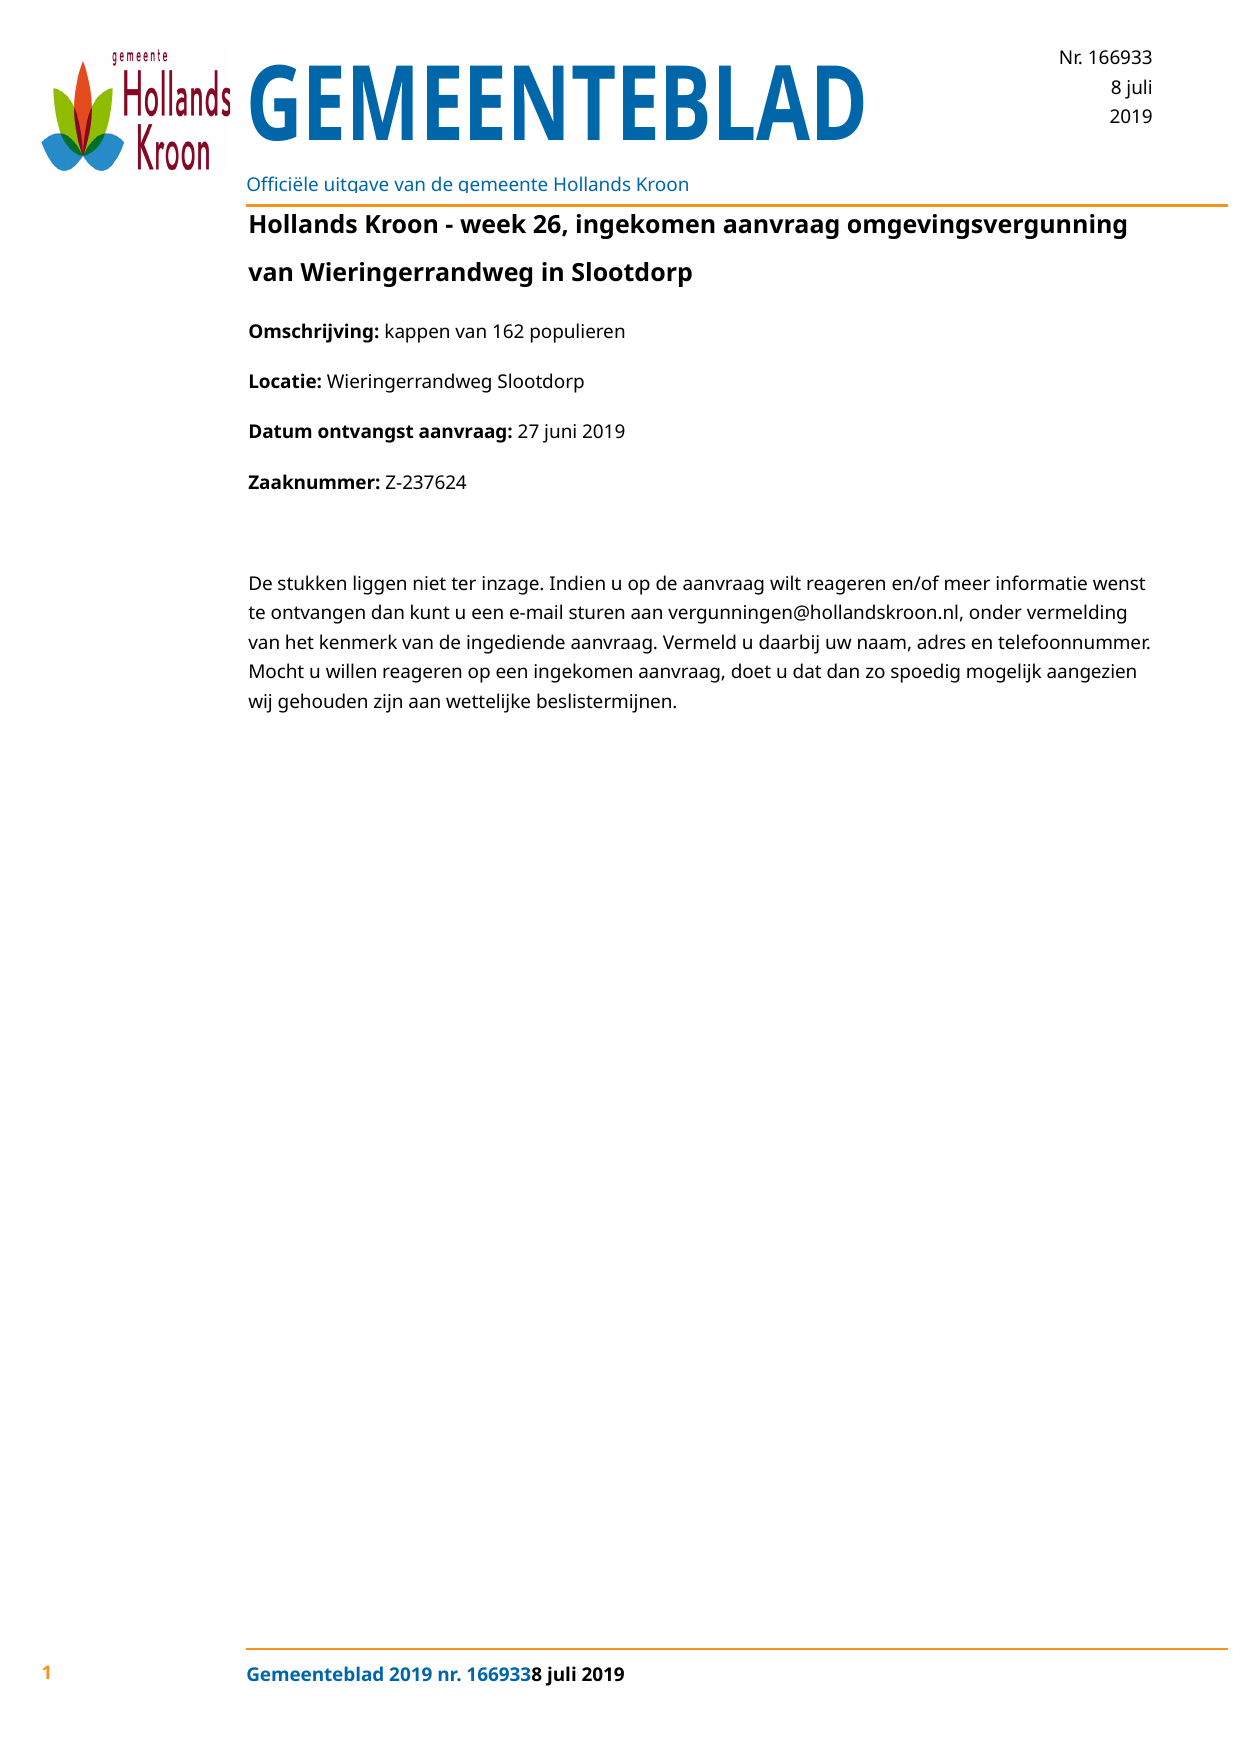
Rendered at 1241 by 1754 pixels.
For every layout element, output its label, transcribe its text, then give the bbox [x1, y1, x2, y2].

text Hollands Kroon - week 26, ingekomen aanvraag omgevingsvergunning van Wieringerrandweg in Slootdorp [248, 207, 1152, 288]
text Locatie: Wieringerrandweg Slootdorp [248, 368, 1152, 394]
text Omschrijving: kappen van 162 populieren [248, 318, 1152, 344]
text Datum ontvangst aanvraag: 27 juni 2019 [248, 419, 1152, 444]
picture [41, 47, 231, 172]
text De stukken liggen niet ter inzage. Indien u op de aanvraag wilt reageren en/of meer informatie wenst te ontvangen dan kunt u een e-mail sturen aan vergunningen@hollandskroon.nl, onder vermelding van het kenmerk van de ingediende aanvraag. Vermeld u daarbij uw naam, adres en telefoonnummer. Mocht u willen reageren op een ingekomen aanvraag, doet u dat dan zo spoedig mogelijk aangezien wij gehouden zijn aan wettelijke beslistermijnen. [248, 570, 1152, 714]
text Zaaknummer: Z-237624 [248, 469, 1152, 495]
